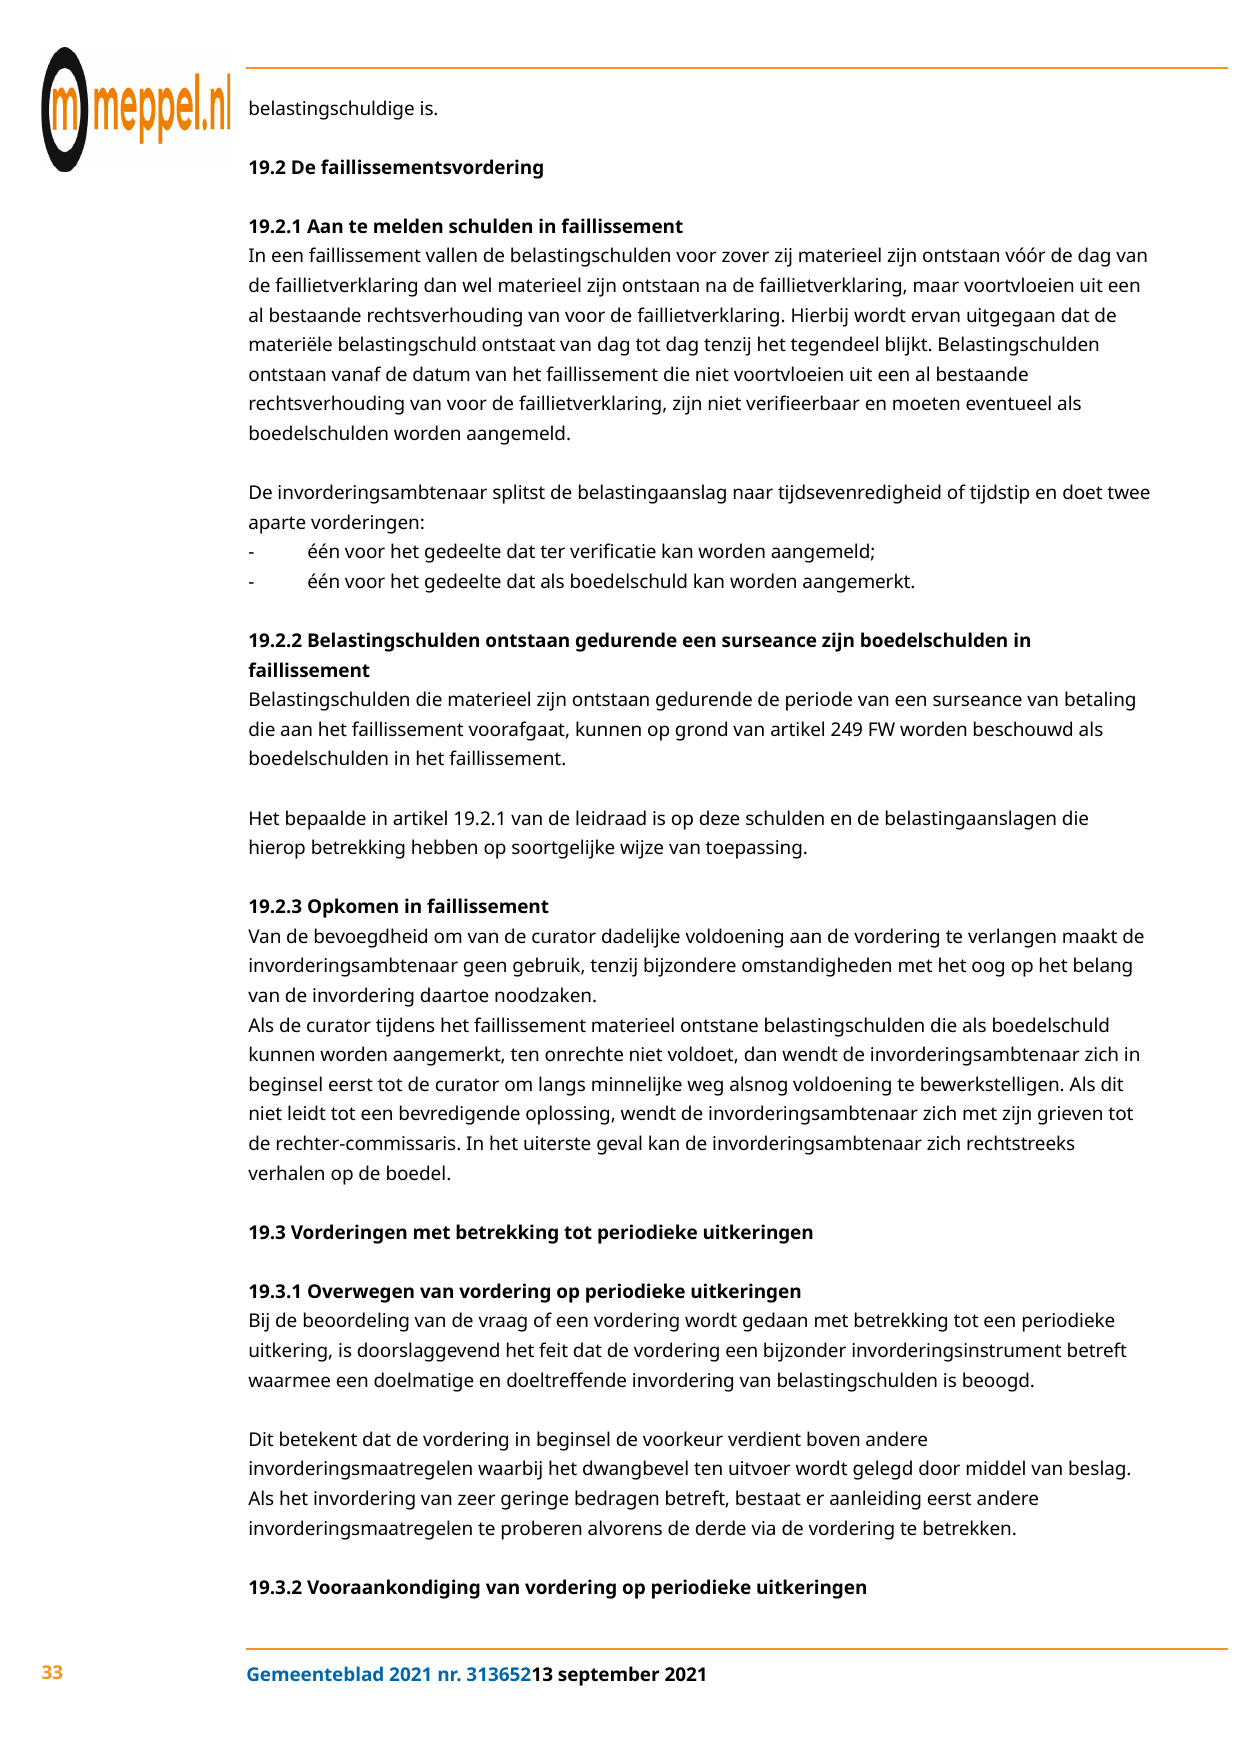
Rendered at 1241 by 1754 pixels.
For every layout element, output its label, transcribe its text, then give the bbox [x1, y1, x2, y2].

text Van de bevoegdheid om van de curator dadelijke voldoening aan de vordering te verlangen maakt de invorderingsambtenaar geen gebruik, tenzij bijzondere omstandigheden met het oog op het belang van de invordering daartoe noodzaken. [248, 923, 1152, 1008]
text Als de curator tijdens het faillissement materieel ontstane belastingschulden die als boedelschuld kunnen worden aangemerkt, ten onrechte niet voldoet, dan wendt de invorderingsambtenaar zich in beginsel eerst tot de curator om langs minnelijke weg alsnog voldoening te bewerkstelligen. Als dit niet leidt tot een bevredigende oplossing, wendt de invorderingsambtenaar zich met zijn grieven tot de rechter-commissaris. In het uiterste geval kan de invorderingsambtenaar zich rechtstreeks verhalen op de boedel. [248, 1012, 1152, 1186]
picture [41, 47, 231, 172]
text 19.3.2 Vooraankondiging van vordering op periodieke uitkeringen [248, 1574, 1152, 1600]
text 19.2.2 Belastingschulden ontstaan gedurende een surseance zijn boedelschulden in faillissement [248, 627, 1152, 683]
text De invorderingsambtenaar splitst de belastingaanslag naar tijdsevenredigheid of tijdstip en doet twee aparte vorderingen: [248, 479, 1152, 535]
text belastingschuldige is. [248, 95, 1152, 121]
text 19.2.1 Aan te melden schulden in faillissement [248, 213, 1152, 239]
text Belastingschulden die materieel zijn ontstaan gedurende de periode van een surseance van betaling die aan het faillissement voorafgaat, kunnen op grond van artikel 249 FW worden beschouwd als boedelschulden in het faillissement. [248, 686, 1152, 771]
text 19.3 Vorderingen met betrekking tot periodieke uitkeringen [248, 1219, 1152, 1245]
text Dit betekent dat de vordering in beginsel de voorkeur verdient boven andere invorderingsmaatregelen waarbij het dwangbevel ten uitvoer wordt gelegd door middel van beslag. Als het invordering van zeer geringe bedragen betreft, bestaat er aanleiding eerst andere invorderingsmaatregelen te proberen alvorens de derde via de vordering te betrekken. [248, 1426, 1152, 1541]
text 19.2 De faillissementsvordering [248, 154, 1152, 180]
text Bij de beoordeling van de vraag of een vordering wordt gedaan met betrekking tot een periodieke uitkering, is doorslaggevend het feit dat de vordering een bijzonder invorderingsinstrument betreft waarmee een doelmatige en doeltreffende invordering van belastingschulden is beoogd. [248, 1308, 1152, 1393]
list één voor het gedeelte dat ter verificatie kan worden aangemeld; [248, 538, 1152, 564]
text In een faillissement vallen de belastingschulden voor zover zij materieel zijn ontstaan vóór de dag van de faillietverklaring dan wel materieel zijn ontstaan na de faillietverklaring, maar voortvloeien uit een al bestaande rechtsverhouding van voor de faillietverklaring. Hierbij wordt ervan uitgegaan dat de materiële belastingschuld ontstaat van dag tot dag tenzij het tegendeel blijkt. Belastingschulden ontstaan vanaf de datum van het faillissement die niet voortvloeien uit een al bestaande rechtsverhouding van voor de faillietverklaring, zijn niet verifieerbaar en moeten eventueel als boedelschulden worden aangemeld. [248, 243, 1152, 446]
list één voor het gedeelte dat als boedelschuld kan worden aangemerkt. [248, 568, 1152, 594]
text 19.3.1 Overwegen van vordering op periodieke uitkeringen [248, 1278, 1152, 1304]
text Het bepaalde in artikel 19.2.1 van de leidraad is op deze schulden en de belastingaanslagen die hierop betrekking hebben op soortgelijke wijze van toepassing. [248, 805, 1152, 860]
text 19.2.3 Opkomen in faillissement [248, 893, 1152, 919]
